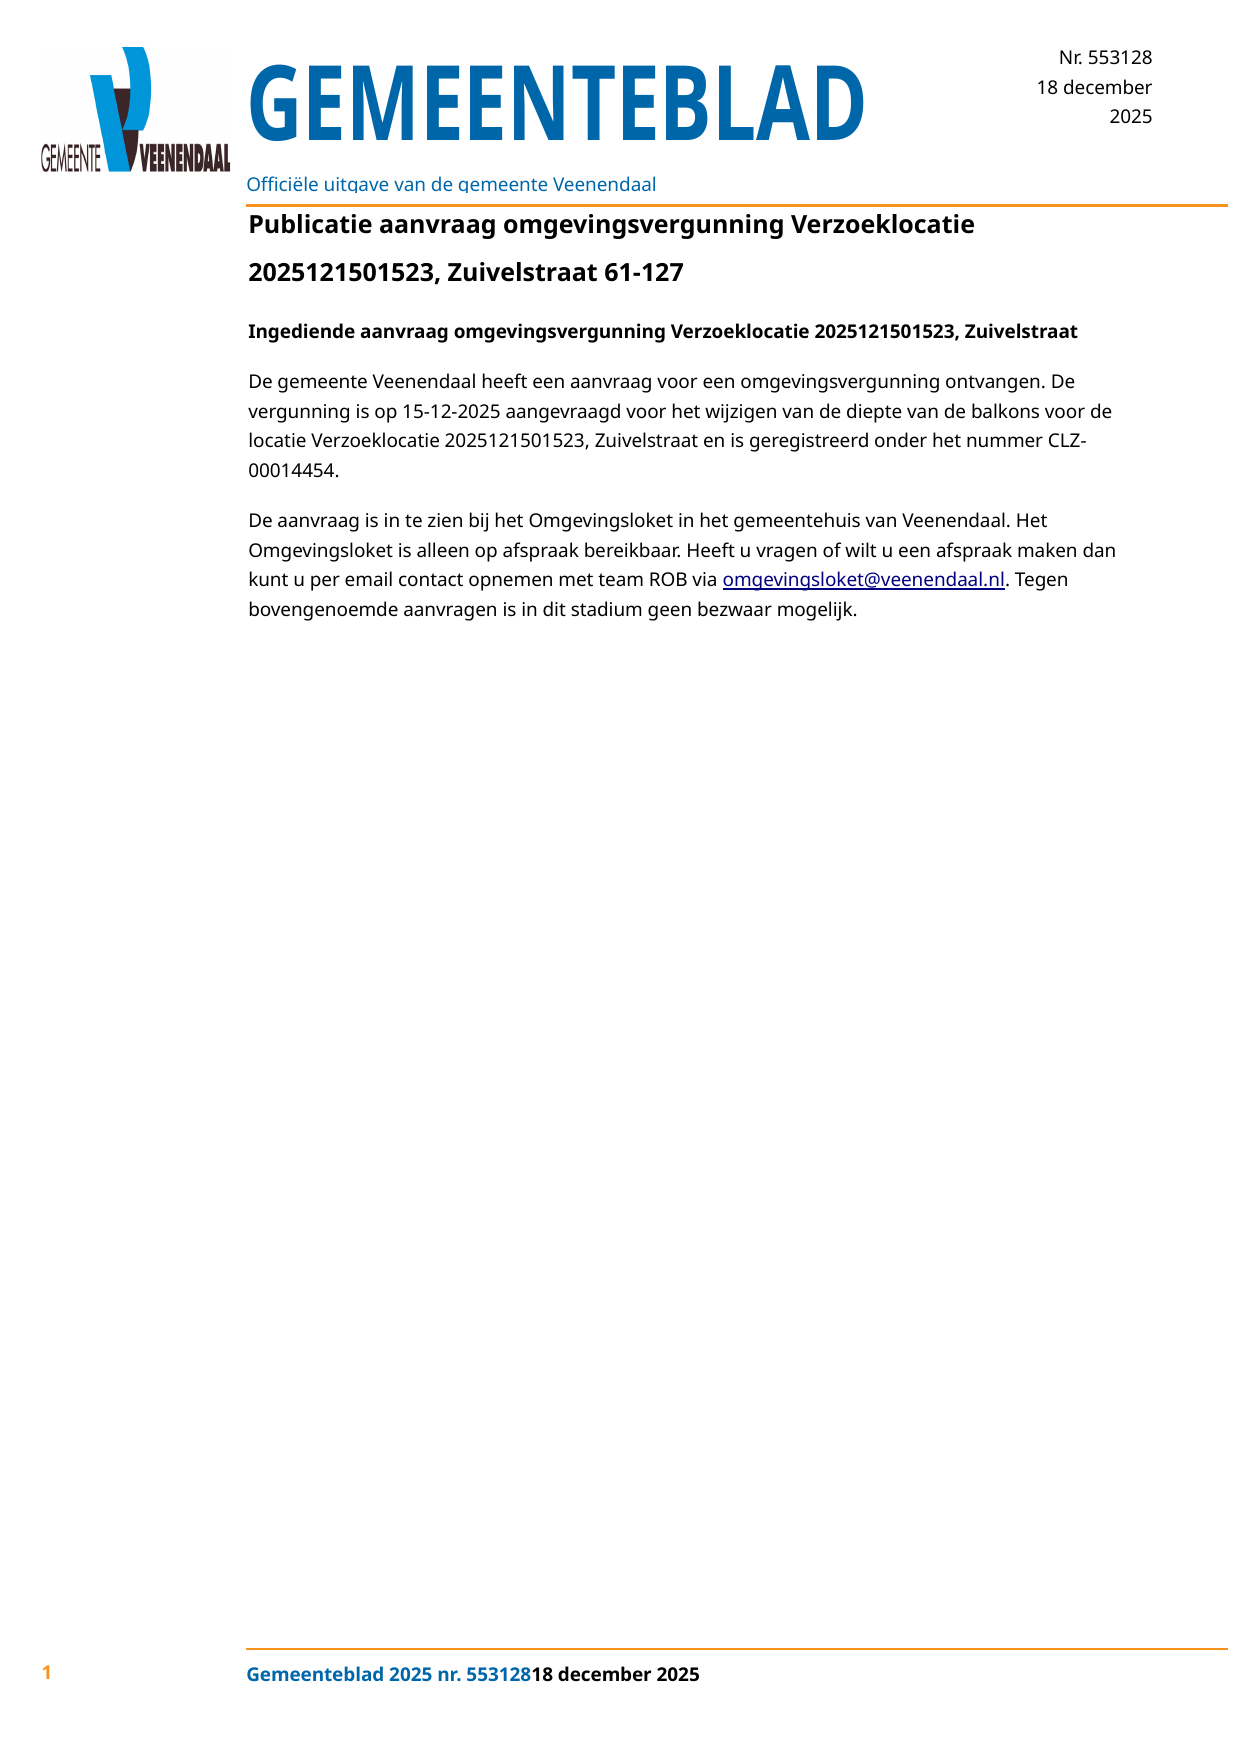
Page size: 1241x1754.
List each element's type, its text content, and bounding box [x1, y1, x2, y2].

text De aanvraag is in te zien bij het Omgevingsloket in het gemeentehuis van Veenendaal. Het Omgevingsloket is alleen op afspraak bereikbaar. Heeft u vragen of wilt u een afspraak maken dan kunt u per email contact opnemen met team ROB via omgevingsloket@veenendaal.nl. Tegen bovengenoemde aanvragen is in dit stadium geen bezwaar mogelijk. [248, 507, 1152, 622]
text Ingediende aanvraag omgevingsvergunning Verzoeklocatie 2025121501523, Zuivelstraat [248, 318, 1152, 344]
picture [41, 47, 130, 172]
picture [123, 47, 231, 172]
text De gemeente Veenendaal heeft een aanvraag voor een omgevingsvergunning ontvangen. De vergunning is op 15-12-2025 aangevraagd voor het wijzigen van de diepte van de balkons voor de locatie Verzoeklocatie 2025121501523, Zuivelstraat en is geregistreerd onder het nummer CLZ-00014454. [248, 368, 1152, 483]
text Publicatie aanvraag omgevingsvergunning Verzoeklocatie 2025121501523, Zuivelstraat 61-127 [248, 207, 1152, 288]
